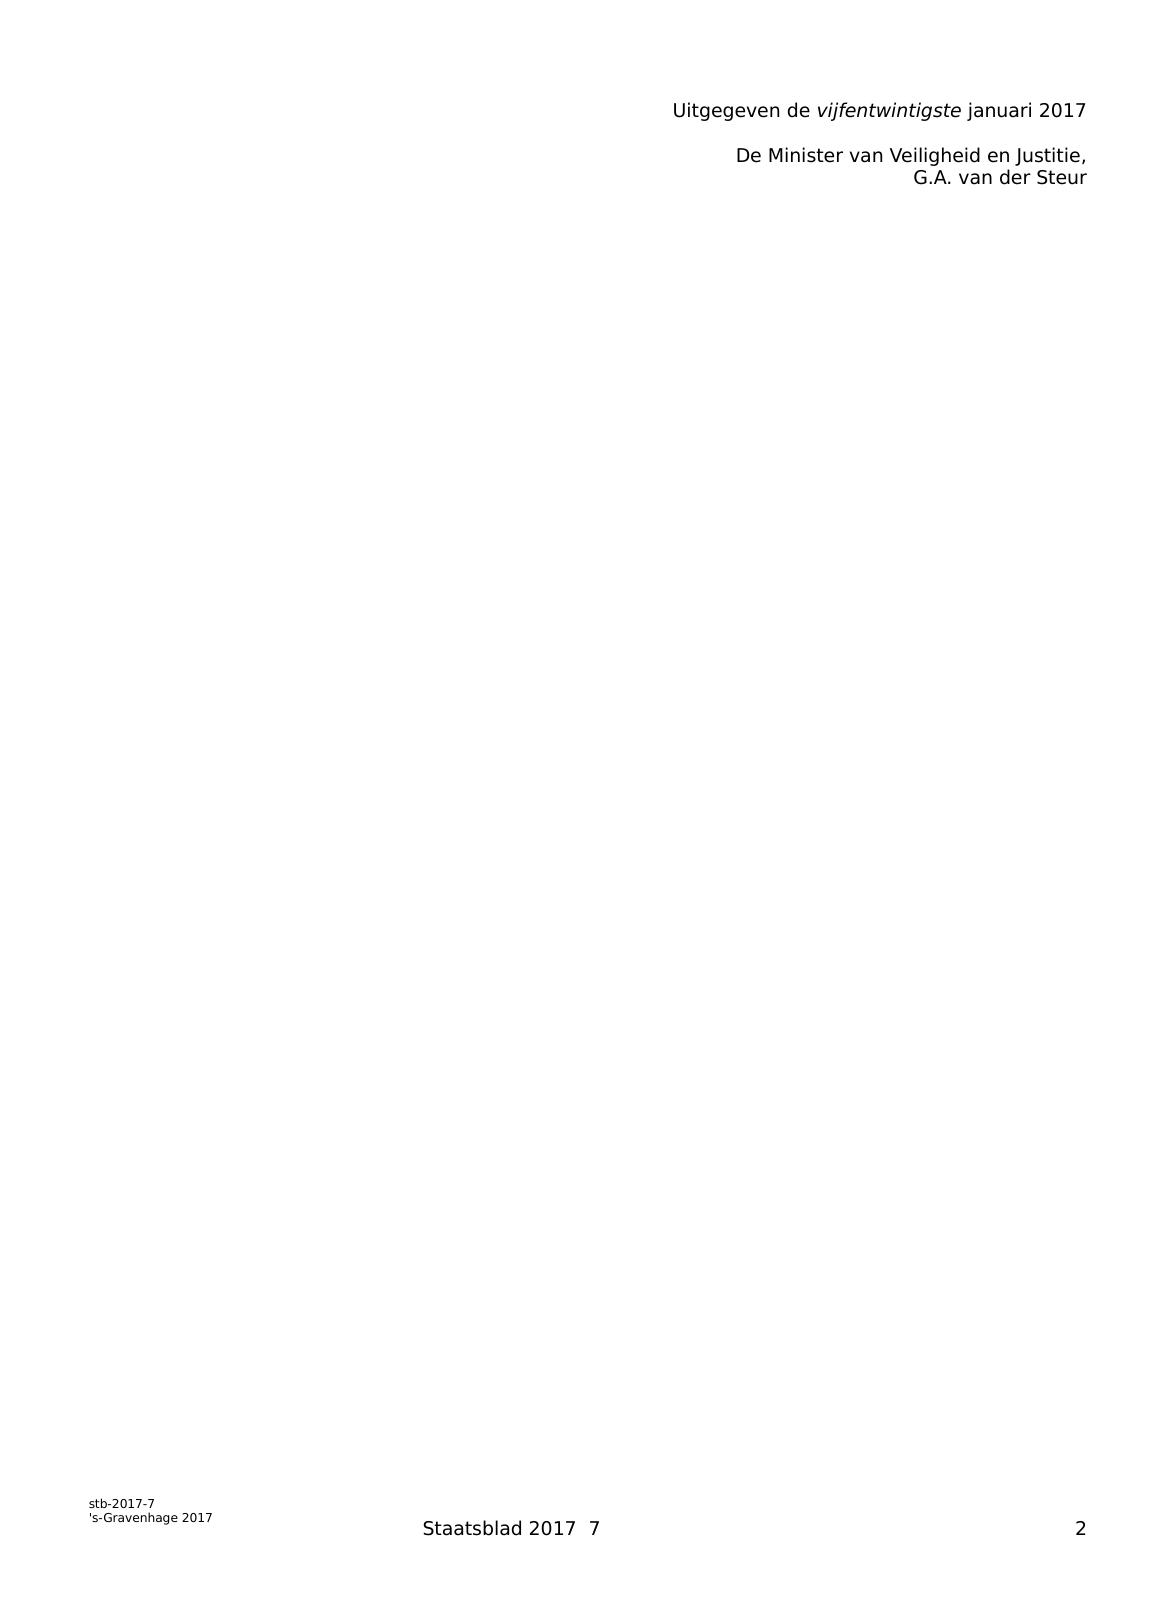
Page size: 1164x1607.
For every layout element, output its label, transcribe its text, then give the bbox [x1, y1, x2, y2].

text stb-2017-7 [88, 1497, 323, 1511]
text De Minister van Veiligheid en Justitie, G.A. van der Steur [422, 144, 1087, 188]
text Uitgegeven de vijfentwintigste januari 2017 [422, 100, 1087, 122]
text 's-Gravenhage 2017 [88, 1511, 323, 1525]
